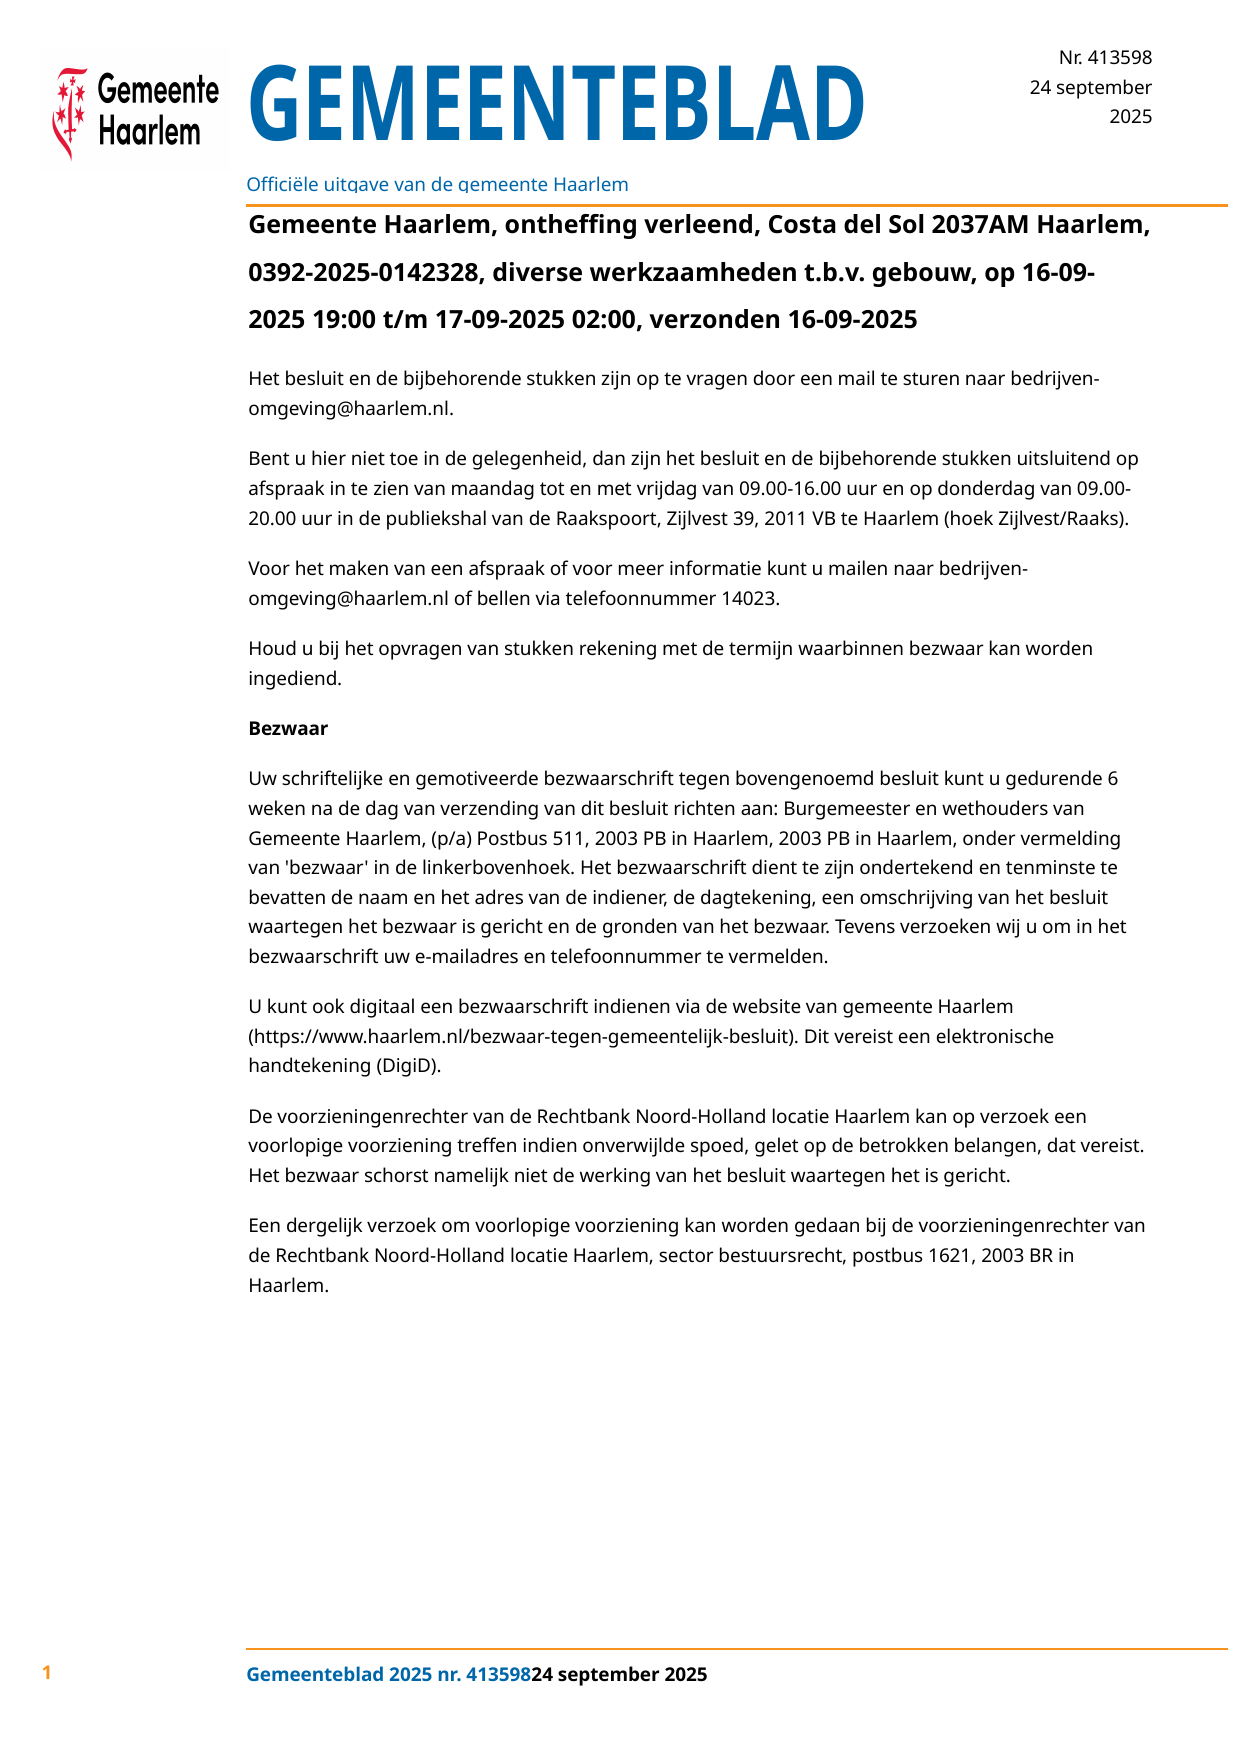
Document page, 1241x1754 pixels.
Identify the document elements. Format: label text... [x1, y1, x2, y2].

text Bezwaar [248, 715, 1152, 741]
text Houd u bij het opvragen van stukken rekening met de termijn waarbinnen bezwaar kan worden ingediend. [248, 635, 1152, 690]
text De voorzieningenrechter van de Rechtbank Noord-Holland locatie Haarlem kan op verzoek een voorlopige voorziening treffen indien onverwijlde spoed, gelet op de betrokken belangen, dat vereist. Het bezwaar schorst namelijk niet de werking van het besluit waartegen het is gericht. [248, 1103, 1152, 1188]
picture [41, 47, 231, 172]
text Een dergelijk verzoek om voorlopige voorziening kan worden gedaan bij de voorzieningenrechter van de Rechtbank Noord-Holland locatie Haarlem, sector bestuursrecht, postbus 1621, 2003 BR in Haarlem. [248, 1213, 1152, 1297]
text U kunt ook digitaal een bezwaarschrift indienen via de website van gemeente Haarlem (https://www.haarlem.nl/bezwaar-tegen-gemeentelijk-besluit). Dit vereist een elektronische handtekening (DigiD). [248, 993, 1152, 1078]
text Uw schriftelijke en gemotiveerde bezwaarschrift tegen bovengenoemd besluit kunt u gedurende 6 weken na de dag van verzending van dit besluit richten aan: Burgemeester en wethouders van Gemeente Haarlem, (p/a) Postbus 511, 2003 PB in Haarlem, 2003 PB in Haarlem, onder vermelding van 'bezwaar' in de linkerbovenhoek. Het bezwaarschrift dient te zijn ondertekend en tenminste te bevatten de naam en het adres van de indiener, de dagtekening, een omschrijving van het besluit waartegen het bezwaar is gericht en de gronden van het bezwaar. Tevens verzoeken wij u om in het bezwaarschrift uw e-mailadres en telefoonnummer te vermelden. [248, 766, 1152, 969]
text Bent u hier niet toe in de gelegenheid, dan zijn het besluit en de bijbehorende stukken uitsluitend op afspraak in te zien van maandag tot en met vrijdag van 09.00-16.00 uur en op donderdag van 09.00-20.00 uur in de publiekshal van de Raakspoort, Zijlvest 39, 2011 VB te Haarlem (hoek Zijlvest/Raaks). [248, 446, 1152, 530]
text Het besluit en de bijbehorende stukken zijn op te vragen door een mail te sturen naar bedrijven-omgeving@haarlem.nl. [248, 366, 1152, 421]
text Gemeente Haarlem, ontheffing verleend, Costa del Sol 2037AM Haarlem, 0392-2025-0142328, diverse werkzaamheden t.b.v. gebouw, op 16-09-2025 19:00 t/m 17-09-2025 02:00, verzonden 16-09-2025 [248, 207, 1152, 336]
text Voor het maken van een afspraak of voor meer informatie kunt u mailen naar bedrijven-omgeving@haarlem.nl of bellen via telefoonnummer 14023. [248, 555, 1152, 610]
